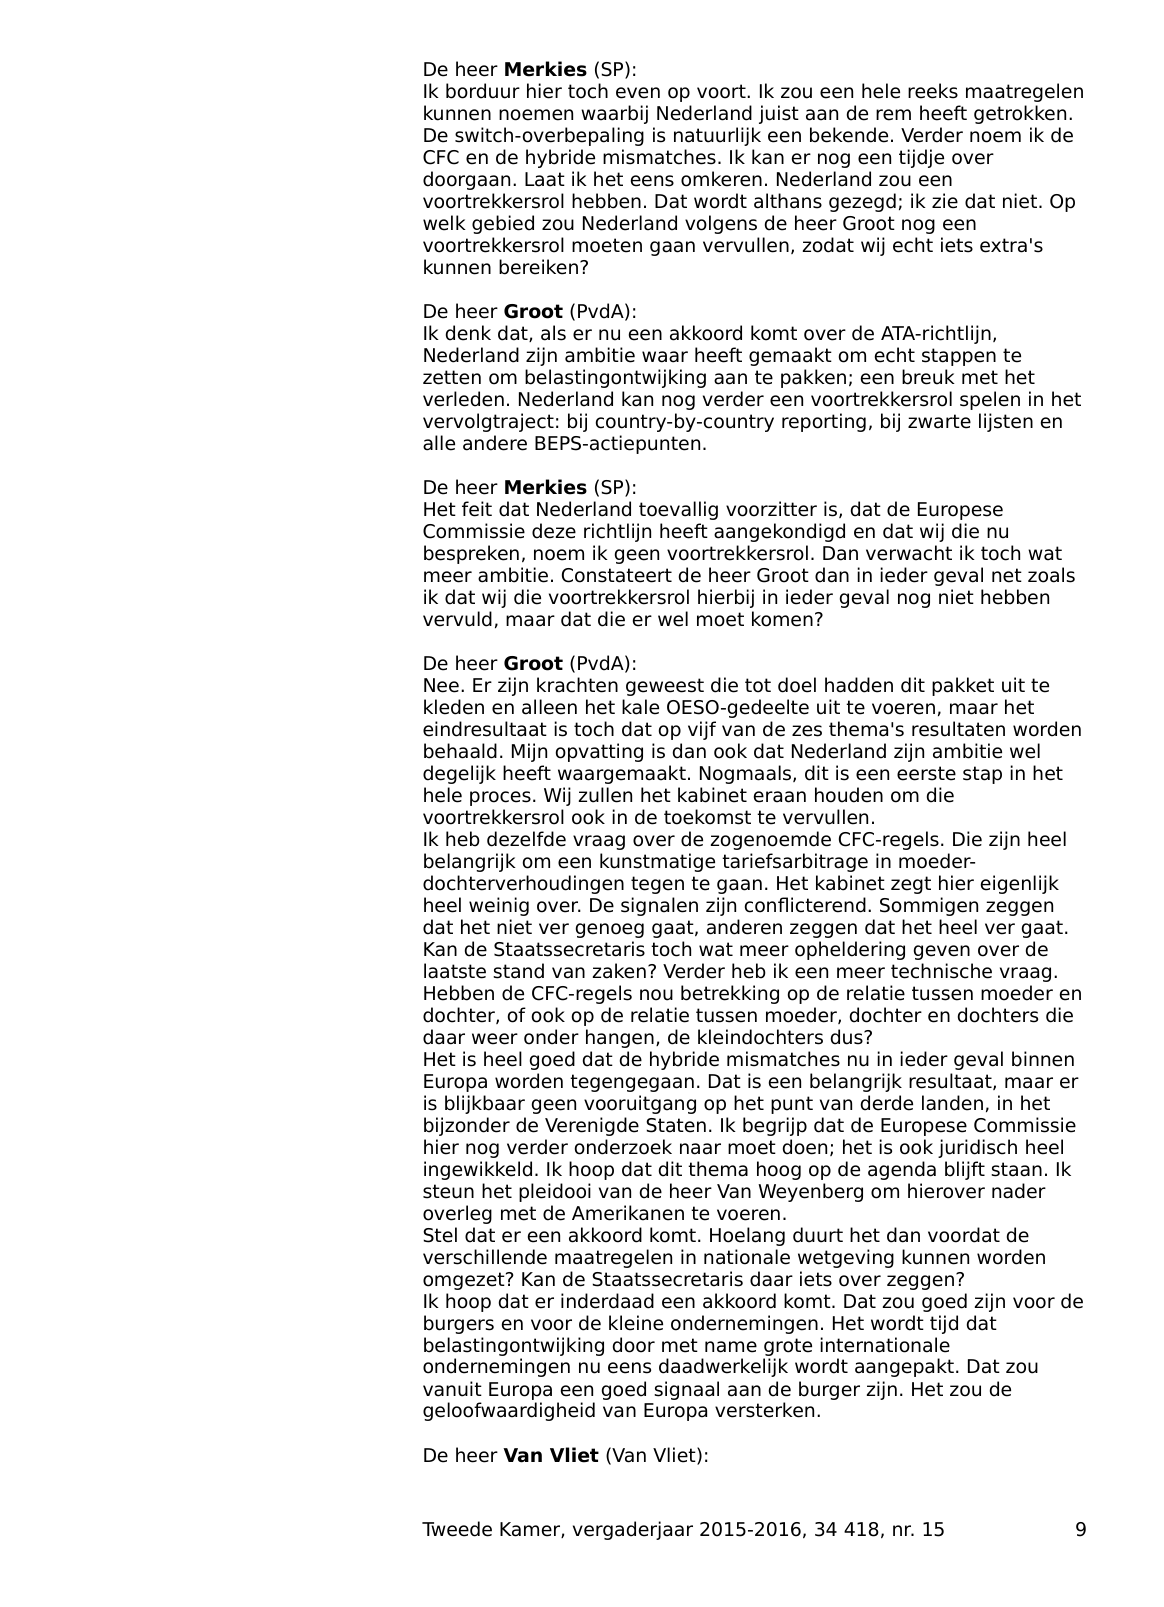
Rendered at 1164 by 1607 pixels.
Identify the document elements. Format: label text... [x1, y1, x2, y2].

text Ik heb dezelfde vraag over de zogenoemde CFC-regels. Die zijn heel belangrijk om een kunstmatige tariefsarbitrage in moeder-dochterverhoudingen tegen te gaan. Het kabinet zegt hier eigenlijk heel weinig over. De signalen zijn conflicterend. Sommigen zeggen dat het niet ver genoeg gaat, anderen zeggen dat het heel ver gaat. Kan de Staatssecretaris toch wat meer opheldering geven over de laatste stand van zaken? Verder heb ik een meer technische vraag. Hebben de CFC-regels nou betrekking op de relatie tussen moeder en dochter, of ook op de relatie tussen moeder, dochter en dochters die daar weer onder hangen, de kleindochters dus? [422, 829, 1087, 1049]
text De heer Van Vliet (Van Vliet): [422, 1444, 1087, 1467]
text Ik borduur hier toch even op voort. Ik zou een hele reeks maatregelen kunnen noemen waarbij Nederland juist aan de rem heeft getrokken. De switch-overbepaling is natuurlijk een bekende. Verder noem ik de CFC en de hybride mismatches. Ik kan er nog een tijdje over doorgaan. Laat ik het eens omkeren. Nederland zou een voortrekkersrol hebben. Dat wordt althans gezegd; ik zie dat niet. Op welk gebied zou Nederland volgens de heer Groot nog een voortrekkersrol moeten gaan vervullen, zodat wij echt iets extra's kunnen bereiken? [422, 81, 1087, 279]
text Nee. Er zijn krachten geweest die tot doel hadden dit pakket uit te kleden en alleen het kale OESO-gedeelte uit te voeren, maar het eindresultaat is toch dat op vijf van de zes thema's resultaten worden behaald. Mijn opvatting is dan ook dat Nederland zijn ambitie wel degelijk heeft waargemaakt. Nogmaals, dit is een eerste stap in het hele proces. Wij zullen het kabinet eraan houden om die voortrekkersrol ook in de toekomst te vervullen. [422, 675, 1087, 829]
text Het is heel goed dat de hybride mismatches nu in ieder geval binnen Europa worden tegengegaan. Dat is een belangrijk resultaat, maar er is blijkbaar geen vooruitgang op het punt van derde landen, in het bijzonder de Verenigde Staten. Ik begrijp dat de Europese Commissie hier nog verder onderzoek naar moet doen; het is ook juridisch heel ingewikkeld. Ik hoop dat dit thema hoog op de agenda blijft staan. Ik steun het pleidooi van de heer Van Weyenberg om hierover nader overleg met de Amerikanen te voeren. [422, 1049, 1087, 1224]
text Ik denk dat, als er nu een akkoord komt over de ATA-richtlijn, Nederland zijn ambitie waar heeft gemaakt om echt stappen te zetten om belastingontwijking aan te pakken; een breuk met het verleden. Nederland kan nog verder een voortrekkersrol spelen in het vervolgtraject: bij country-by-country reporting, bij zwarte lijsten en alle andere BEPS-actiepunten. [422, 323, 1087, 455]
text De heer Groot (PvdA): [422, 301, 1087, 323]
text De heer Groot (PvdA): [422, 653, 1087, 675]
text Ik hoop dat er inderdaad een akkoord komt. Dat zou goed zijn voor de burgers en voor de kleine ondernemingen. Het wordt tijd dat belastingontwijking door met name grote internationale ondernemingen nu eens daadwerkelijk wordt aangepakt. Dat zou vanuit Europa een goed signaal aan de burger zijn. Het zou de geloofwaardigheid van Europa versterken. [422, 1291, 1087, 1422]
text Het feit dat Nederland toevallig voorzitter is, dat de Europese Commissie deze richtlijn heeft aangekondigd en dat wij die nu bespreken, noem ik geen voortrekkersrol. Dan verwacht ik toch wat meer ambitie. Constateert de heer Groot dan in ieder geval net zoals ik dat wij die voortrekkersrol hierbij in ieder geval nog niet hebben vervuld, maar dat die er wel moet komen? [422, 499, 1087, 631]
text De heer Merkies (SP): [422, 59, 1087, 81]
text De heer Merkies (SP): [422, 477, 1087, 499]
text Stel dat er een akkoord komt. Hoelang duurt het dan voordat de verschillende maatregelen in nationale wetgeving kunnen worden omgezet? Kan de Staatssecretaris daar iets over zeggen? [422, 1224, 1087, 1291]
